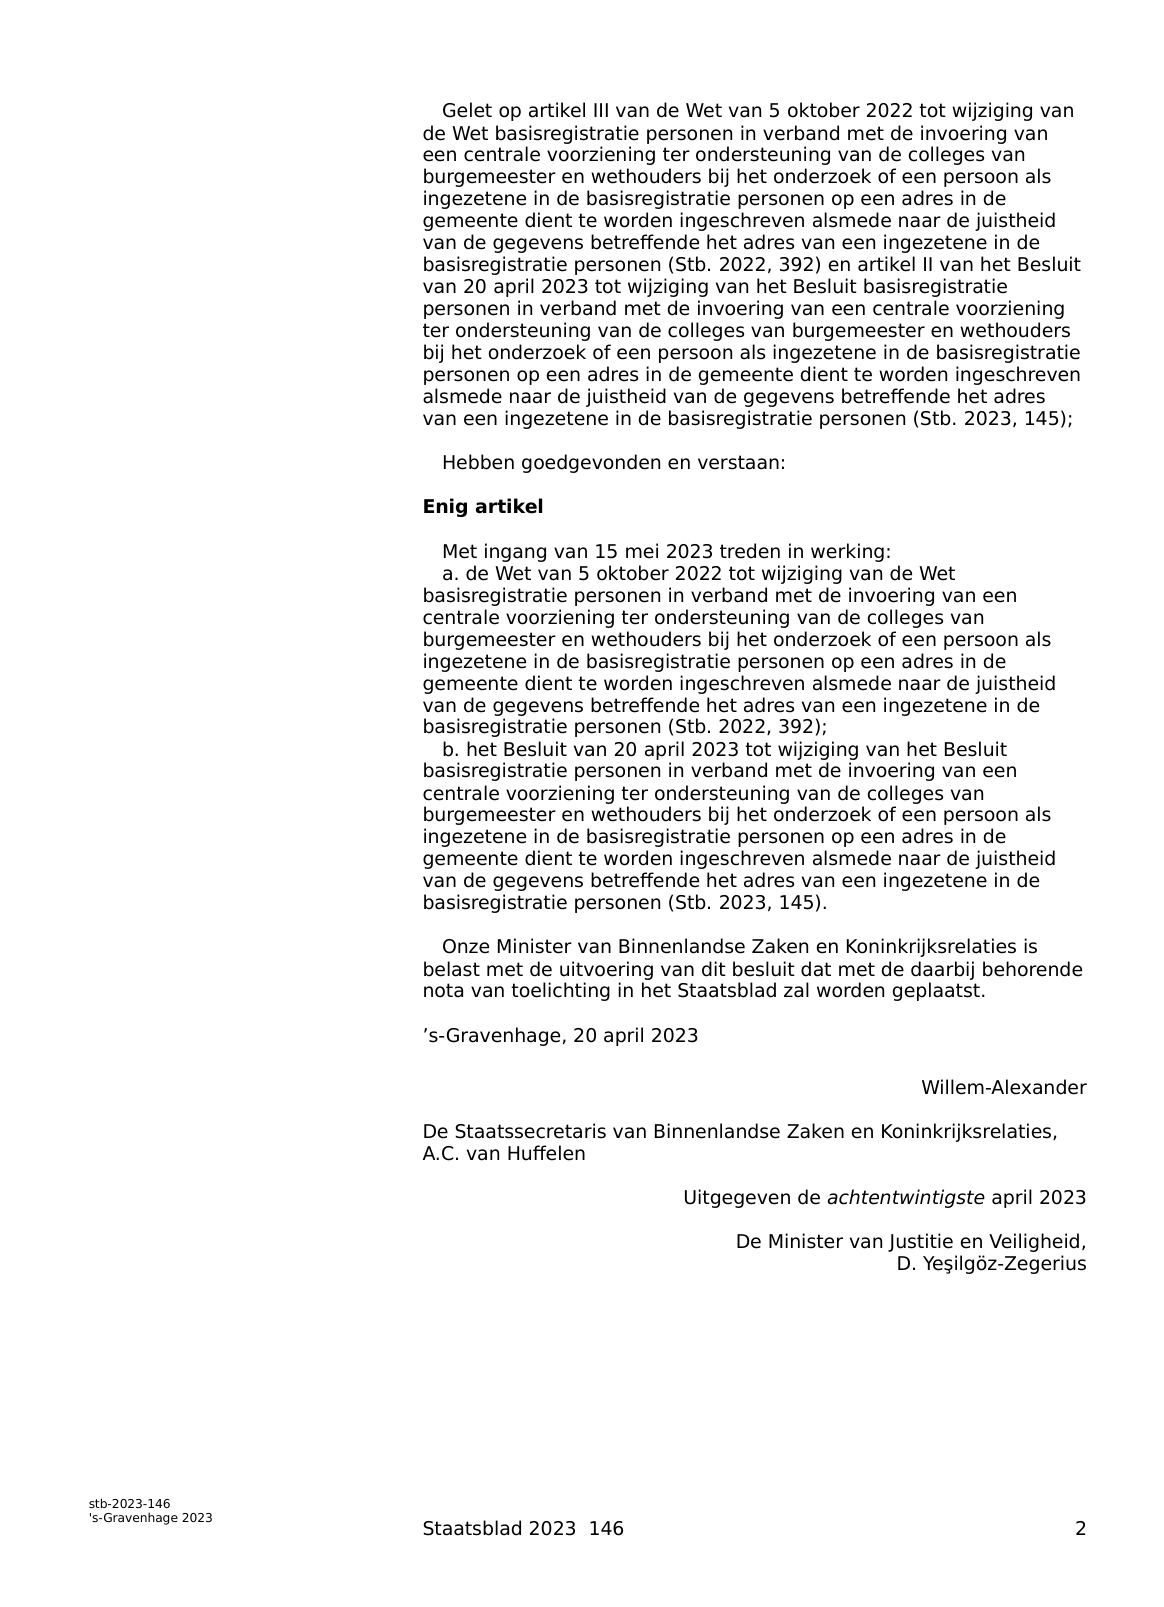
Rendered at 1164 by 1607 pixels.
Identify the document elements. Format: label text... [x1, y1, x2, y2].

subtitle Enig artikel [422, 496, 1087, 518]
text De Minister van Justitie en Veiligheid, D. Yeşilgöz-Zegerius [422, 1231, 1087, 1275]
text 's-Gravenhage 2023 [88, 1511, 323, 1525]
text Gelet op artikel III van de Wet van 5 oktober 2022 tot wijziging van de Wet basisregistratie personen in verband met de invoering van een centrale voorziening ter ondersteuning van de colleges van burgemeester en wethouders bij het onderzoek of een persoon als ingezetene in de basisregistratie personen op een adres in de gemeente dient te worden ingeschreven alsmede naar de juistheid van de gegevens betreffende het adres van een ingezetene in de basisregistratie personen (Stb. 2022, 392) en artikel II van het Besluit van 20 april 2023 tot wijziging van het Besluit basisregistratie personen in verband met de invoering van een centrale voorziening ter ondersteuning van de colleges van burgemeester en wethouders bij het onderzoek of een persoon als ingezetene in de basisregistratie personen op een adres in de gemeente dient te worden ingeschreven alsmede naar de juistheid van de gegevens betreffende het adres van een ingezetene in de basisregistratie personen (Stb. 2023, 145); [422, 100, 1087, 430]
text stb-2023-146 [88, 1497, 323, 1511]
text De Staatssecretaris van Binnenlandse Zaken en Koninkrijksrelaties, A.C. van Huffelen [422, 1121, 1087, 1165]
text Met ingang van 15 mei 2023 treden in werking: [422, 541, 1087, 563]
text Onze Minister van Binnenlandse Zaken en Koninkrijksrelaties is belast met de uitvoering van dit besluit dat met de daarbij behorende nota van toelichting in het Staatsblad zal worden geplaatst. [422, 936, 1087, 1002]
text ’s-Gravenhage, 20 april 2023 [422, 1024, 1087, 1047]
text Hebben goedgevonden en verstaan: [422, 452, 1087, 474]
text b. het Besluit van 20 april 2023 tot wijziging van het Besluit basisregistratie personen in verband met de invoering van een centrale voorziening ter ondersteuning van de colleges van burgemeester en wethouders bij het onderzoek of een persoon als ingezetene in de basisregistratie personen op een adres in de gemeente dient te worden ingeschreven alsmede naar de juistheid van de gegevens betreffende het adres van een ingezetene in de basisregistratie personen (Stb. 2023, 145). [422, 738, 1087, 914]
text Uitgegeven de achtentwintigste april 2023 [422, 1187, 1087, 1209]
text Willem-Alexander [422, 1077, 1087, 1098]
text a. de Wet van 5 oktober 2022 tot wijziging van de Wet basisregistratie personen in verband met de invoering van een centrale voorziening ter ondersteuning van de colleges van burgemeester en wethouders bij het onderzoek of een persoon als ingezetene in de basisregistratie personen op een adres in de gemeente dient te worden ingeschreven alsmede naar de juistheid van de gegevens betreffende het adres van een ingezetene in de basisregistratie personen (Stb. 2022, 392); [422, 563, 1087, 738]
